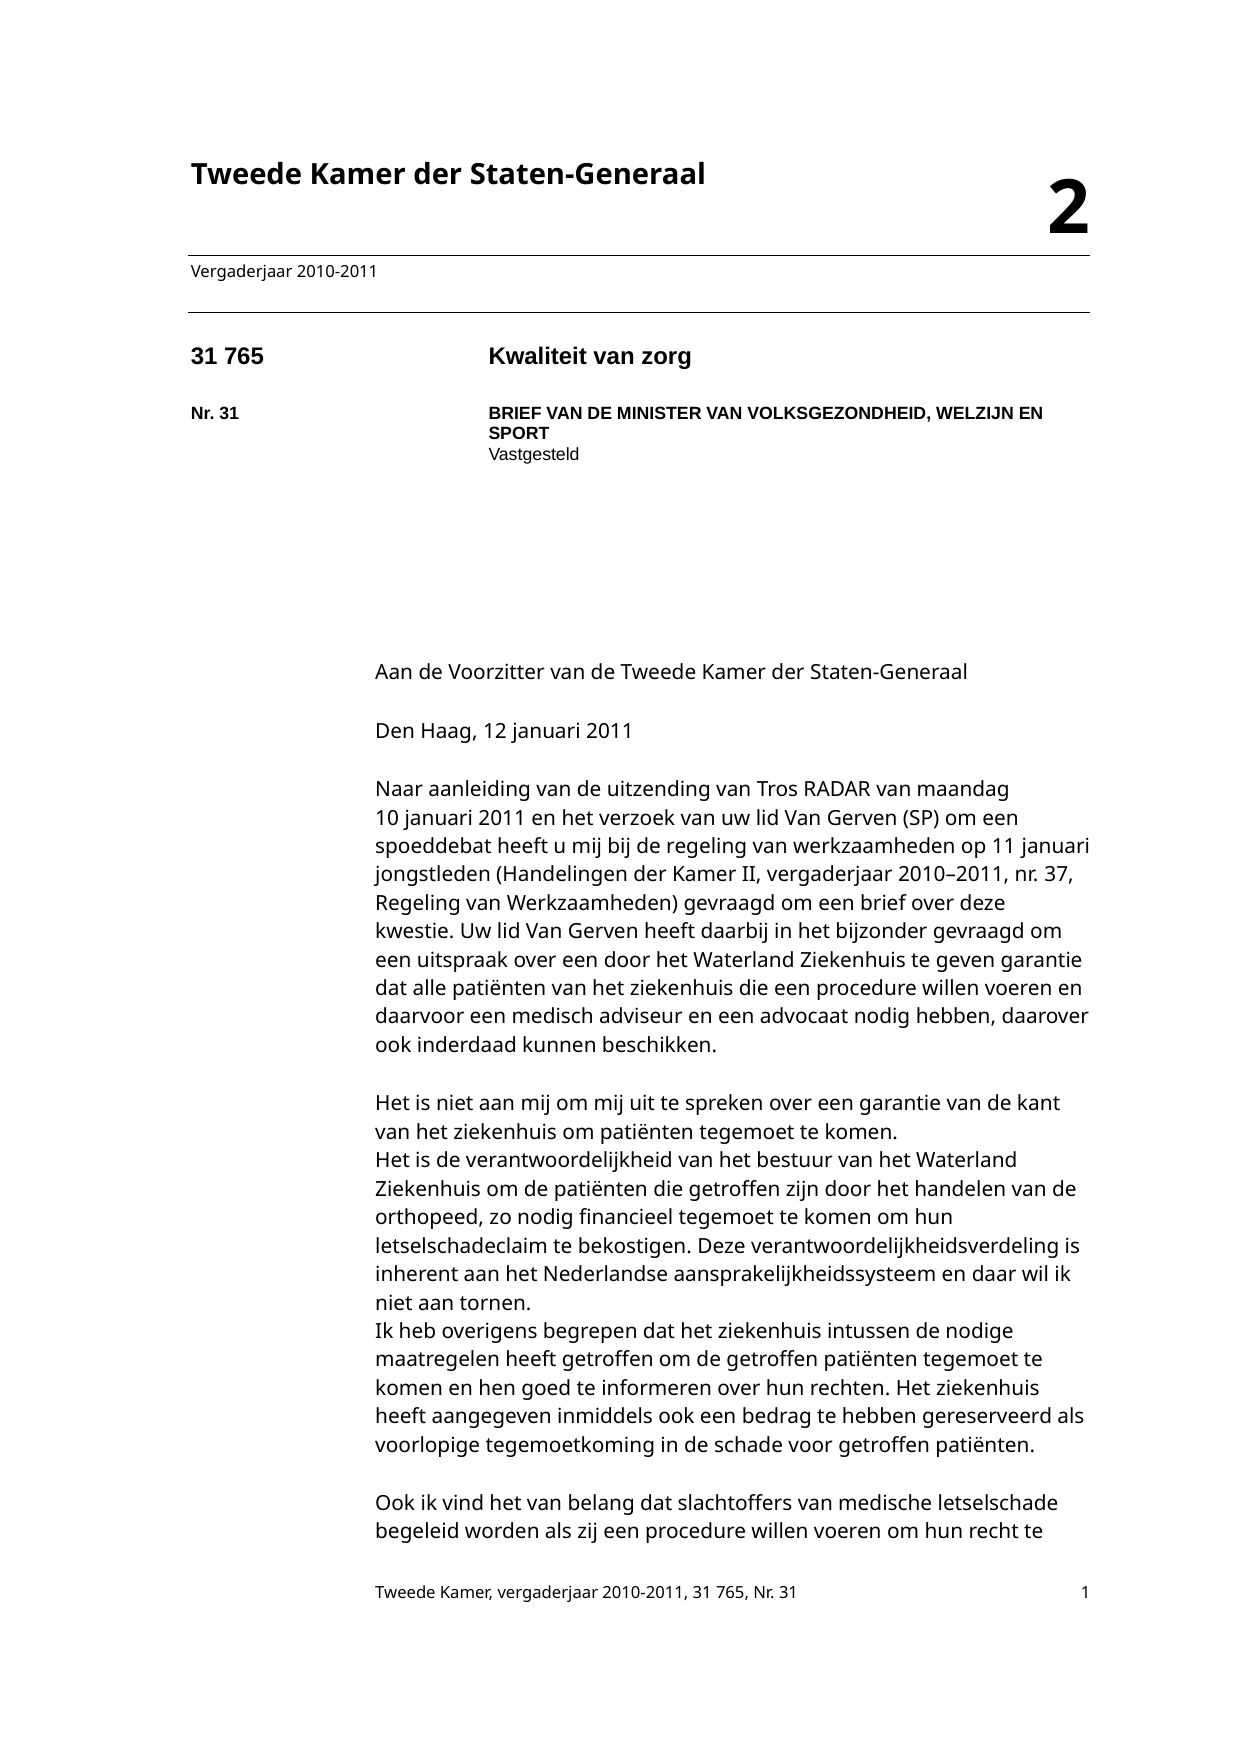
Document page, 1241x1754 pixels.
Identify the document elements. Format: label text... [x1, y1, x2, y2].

text Het is de verantwoordelijkheid van het bestuur van het Waterland Ziekenhuis om de patiënten die getroffen zijn door het handelen van de orthopeed, zo nodig financieel tegemoet te komen om hun letselschadeclaim te bekostigen. Deze verantwoordelijkheidsverdeling is inherent aan het Nederlandse aansprakelijkheidssysteem en daar wil ik niet aan tornen. [375, 1145, 1090, 1316]
table_header Tweede Kamer der Staten-Generaal [188, 150, 909, 255]
table_cell 31 765 [188, 339, 485, 399]
table_cell BRIEF VAN DE MINISTER VAN VOLKSGEZONDHEID, WELZIJN EN SPORT Vastgesteld [485, 399, 1090, 539]
text Ook ik vind het van belang dat slachtoffers van medische letselschade begeleid worden als zij een procedure willen voeren om hun recht te [375, 1488, 1090, 1545]
table_cell Nr. 31 [188, 399, 485, 539]
text Naar aanleiding van de uitzending van Tros RADAR van maandag 10 januari 2011 en het verzoek van uw lid Van Gerven (SP) om een spoeddebat heeft u mij bij de regeling van werkzaamheden op 11 januari jongstleden (Handelingen der Kamer II, vergaderjaar 2010–2011, nr. 37, Regeling van Werkzaamheden) gevraagd om een brief over deze kwestie. Uw lid Van Gerven heeft daarbij in het bijzonder gevraagd om een uitspraak over een door het Waterland Ziekenhuis te geven garantie dat alle patiënten van het ziekenhuis die een procedure willen voeren en daarvoor een medisch adviseur en een advocaat nodig hebben, daarover ook inderdaad kunnen beschikken. [375, 774, 1090, 1058]
text Het is niet aan mij om mij uit te spreken over een garantie van de kant van het ziekenhuis om patiënten tegemoet te komen. [375, 1088, 1090, 1145]
table_header 2 [910, 150, 1090, 255]
text Den Haag, 12 januari 2011 [375, 716, 1090, 744]
table_cell [485, 313, 1090, 339]
table_cell [485, 256, 1090, 312]
table_cell Vergaderjaar 2010-2011 [188, 256, 485, 312]
table_cell Kwaliteit van zorg [485, 339, 1090, 399]
text Ik heb overigens begrepen dat het ziekenhuis intussen de nodige maatregelen heeft getroffen om de getroffen patiënten tegemoet te komen en hen goed te informeren over hun rechten. Het ziekenhuis heeft aangegeven inmiddels ook een bedrag te hebben gereserveerd als voorlopige tegemoetkoming in de schade voor getroffen patiënten. [375, 1316, 1090, 1458]
table_cell [188, 313, 485, 339]
text Aan de Voorzitter van de Tweede Kamer der Staten-Generaal [375, 657, 1090, 686]
